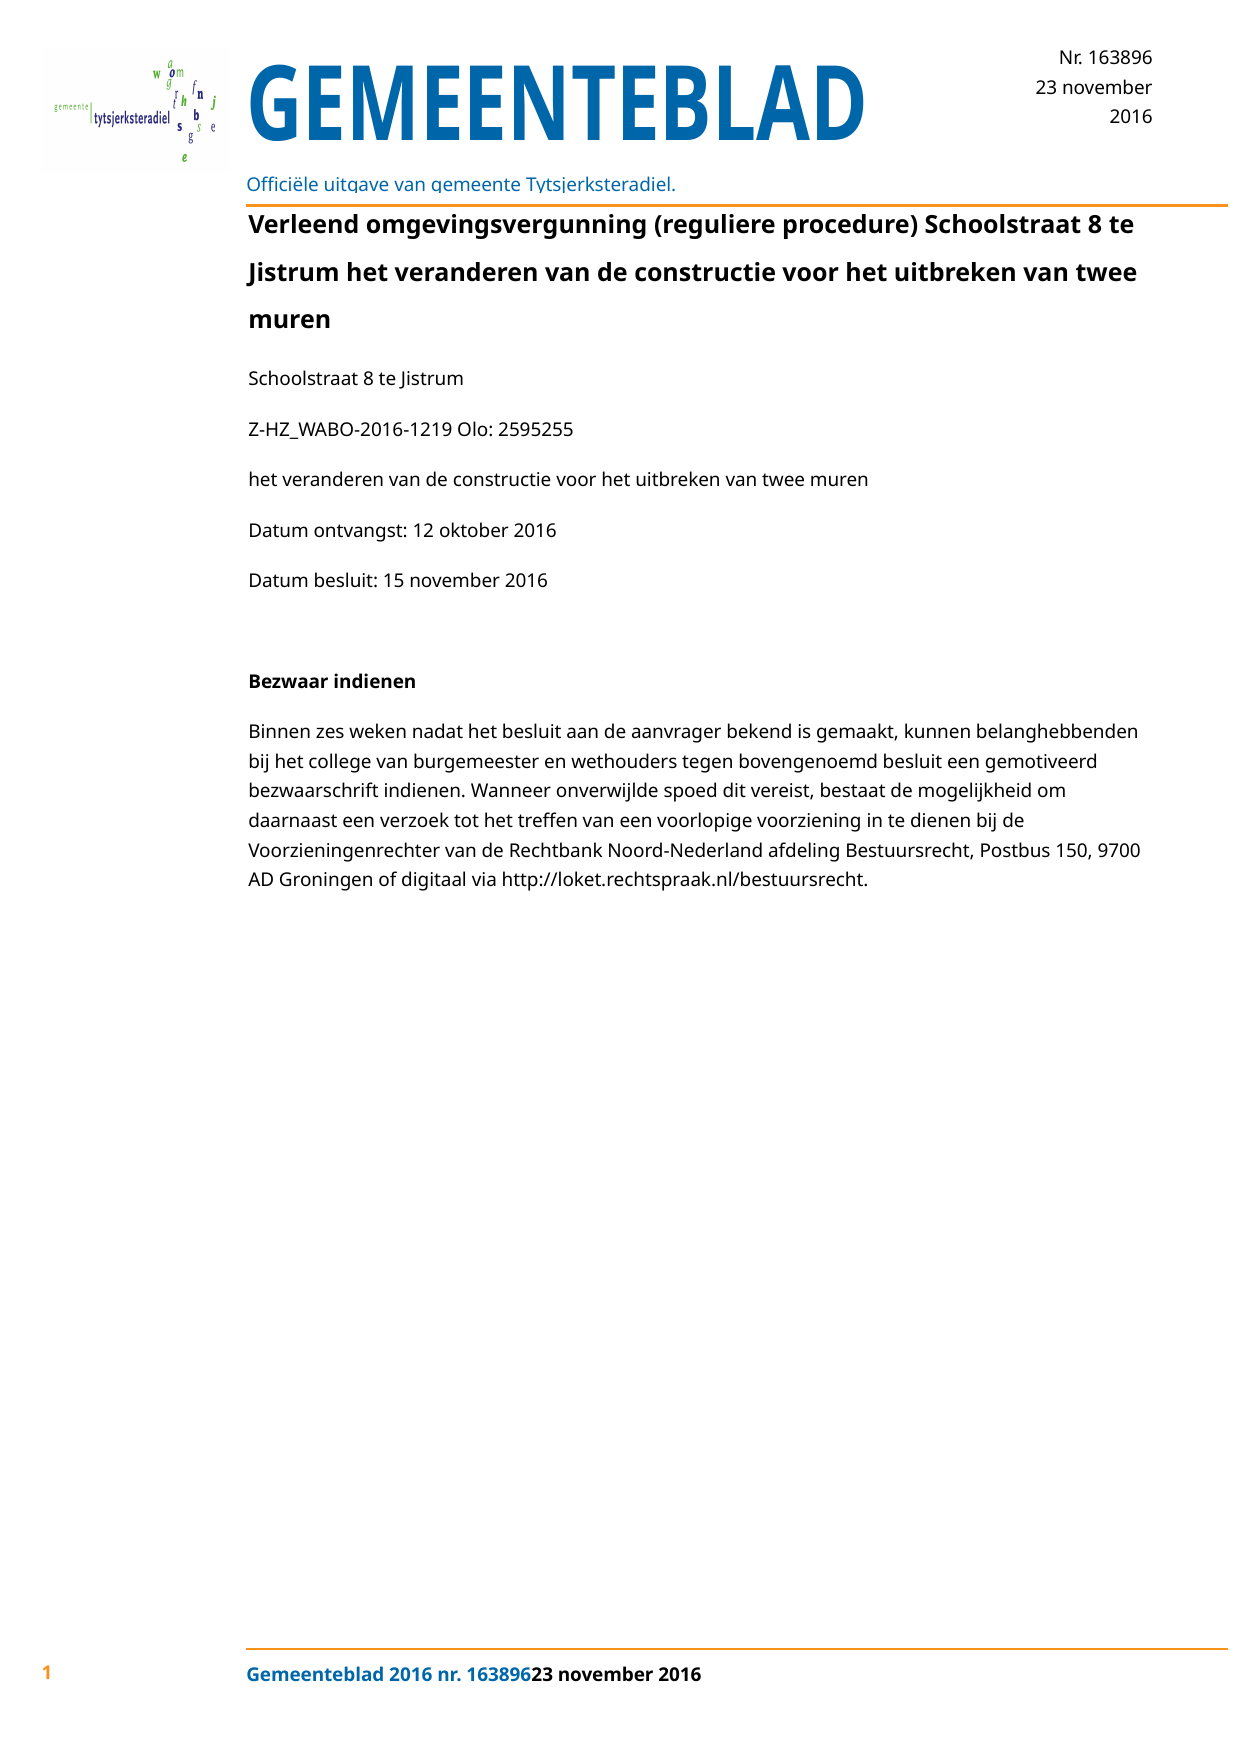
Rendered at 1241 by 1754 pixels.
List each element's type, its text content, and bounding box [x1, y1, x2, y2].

text het veranderen van de constructie voor het uitbreken van twee muren [248, 466, 1152, 492]
text Verleend omgevingsvergunning (reguliere procedure) Schoolstraat 8 te Jistrum het veranderen van de constructie voor het uitbreken van twee muren [248, 207, 1152, 336]
text Bezwaar indienen [248, 668, 1152, 694]
text Schoolstraat 8 te Jistrum [248, 366, 1152, 391]
text Binnen zes weken nadat het besluit aan de aanvrager bekend is gemaakt, kunnen belanghebbenden bij het college van burgemeester en wethouders tegen bovengenoemd besluit een gemotiveerd bezwaarschrift indienen. Wanneer onverwijlde spoed dit vereist, bestaat de mogelijkheid om daarnaast een verzoek tot het treffen van een voorlopige voorziening in te dienen bij de Voorzieningenrechter van de Rechtbank Noord-Nederland afdeling Bestuursrecht, Postbus 150, 9700 AD Groningen of digitaal via http://loket.rechtspraak.nl/bestuursrecht. [248, 718, 1152, 892]
text Z-HZ_WABO-2016-1219 Olo: 2595255 [248, 416, 1152, 442]
picture [41, 47, 231, 172]
text Datum ontvangst: 12 oktober 2016 [248, 517, 1152, 542]
text Datum besluit: 15 november 2016 [248, 567, 1152, 593]
